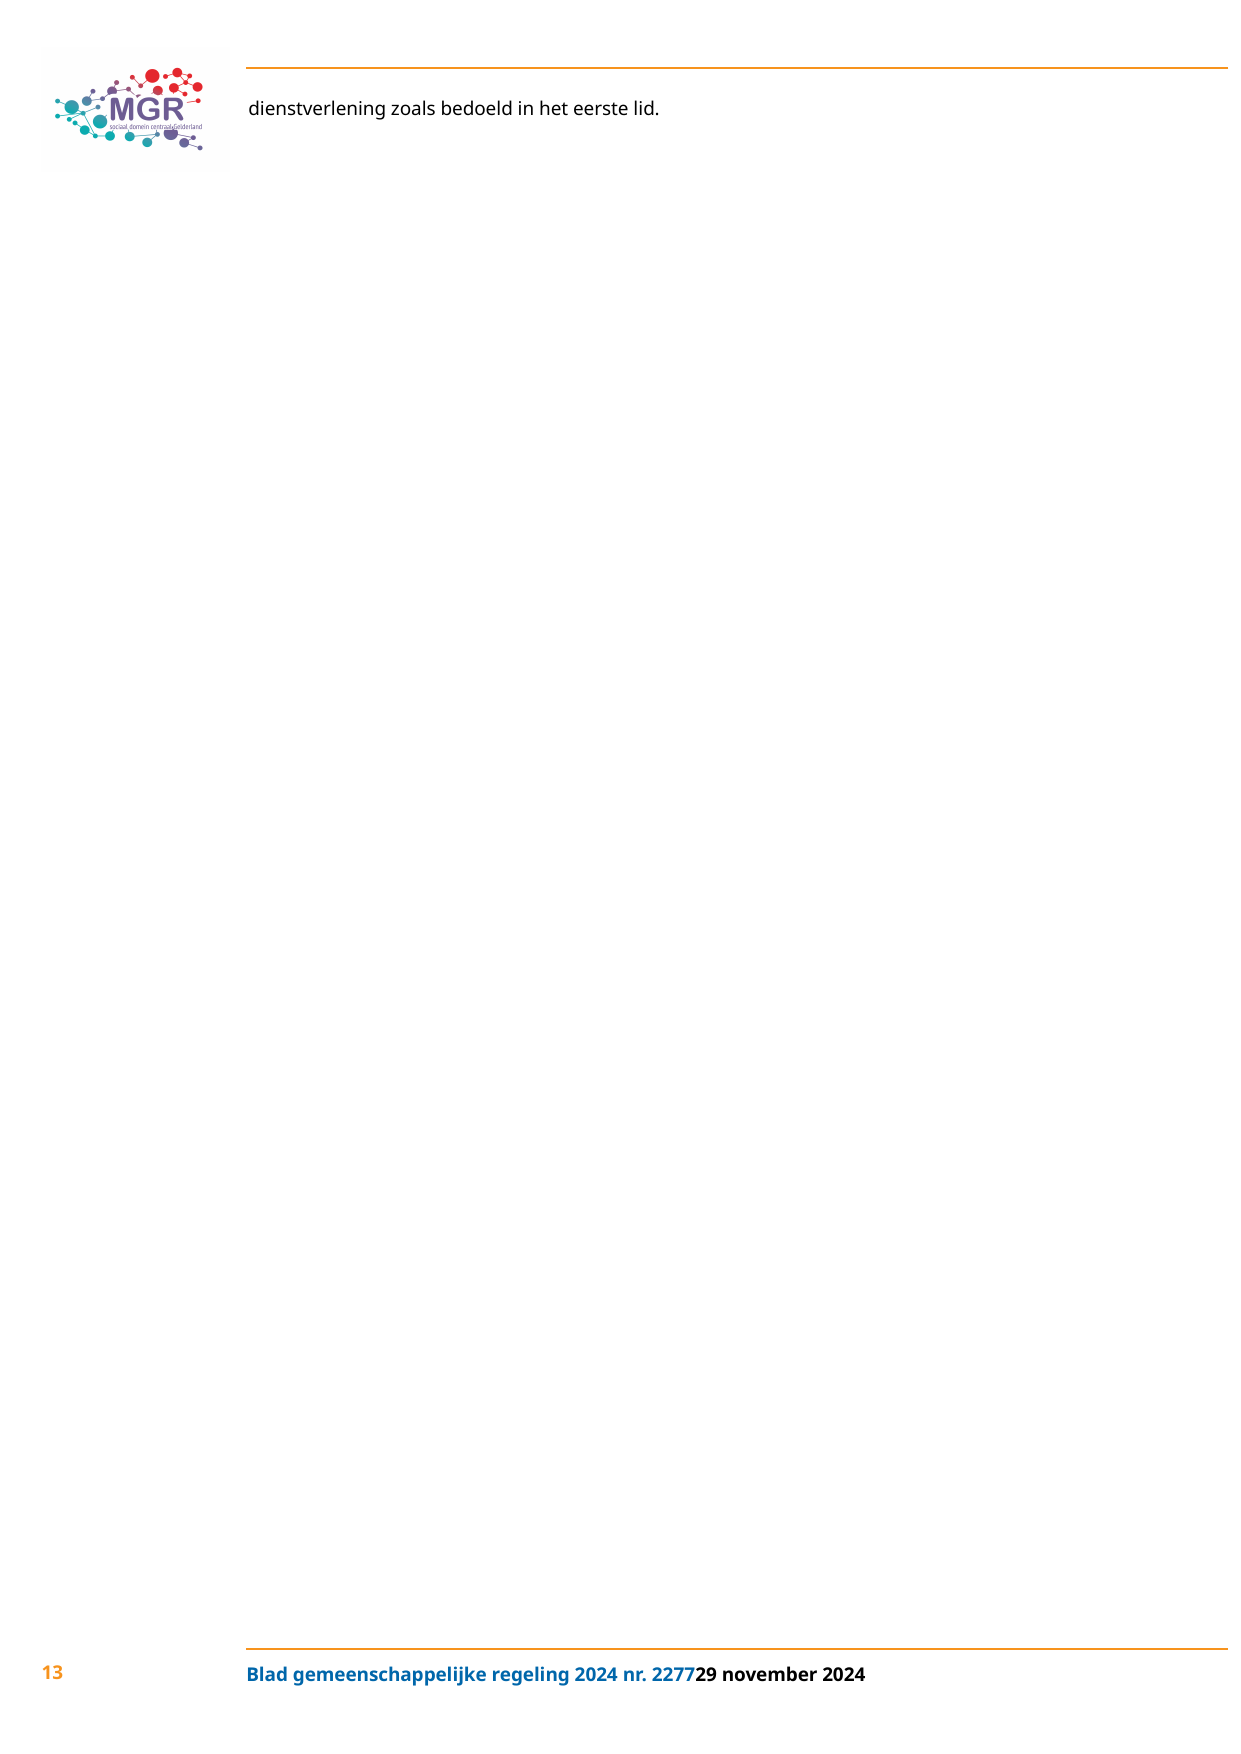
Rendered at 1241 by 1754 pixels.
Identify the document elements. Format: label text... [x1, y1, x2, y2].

picture [41, 47, 231, 172]
text dienstverlening zoals bedoeld in het eerste lid. [248, 95, 1152, 121]
